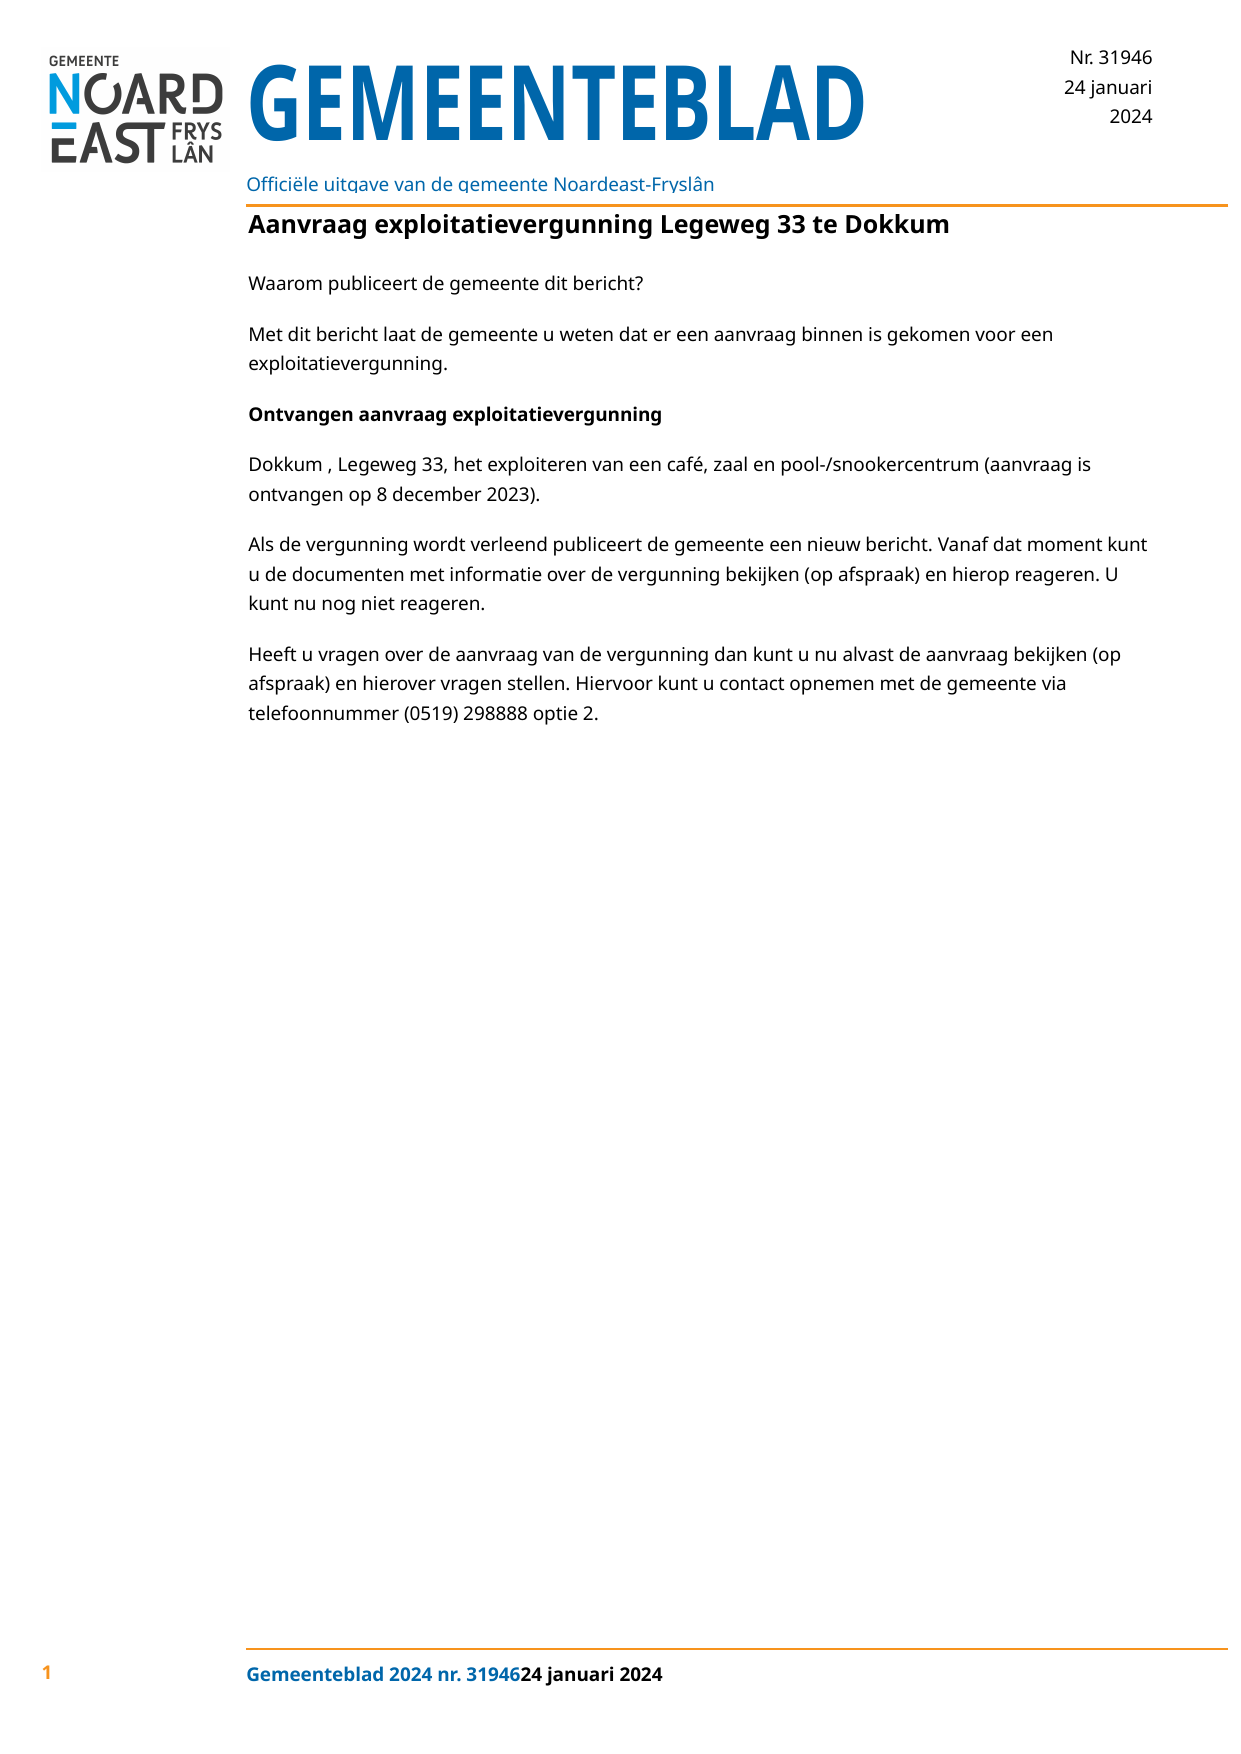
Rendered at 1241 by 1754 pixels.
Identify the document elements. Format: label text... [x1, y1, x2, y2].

text Met dit bericht laat de gemeente u weten dat er een aanvraag binnen is gekomen voor een exploitatievergunning. [248, 321, 1152, 376]
picture [41, 47, 231, 172]
text Heeft u vragen over de aanvraag van de vergunning dan kunt u nu alvast de aanvraag bekijken (op afspraak) en hierover vragen stellen. Hiervoor kunt u contact opnemen met de gemeente via telefoonnummer (0519) 298888 optie 2. [248, 641, 1152, 726]
text Aanvraag exploitatievergunning Legeweg 33 te Dokkum [248, 207, 1152, 241]
text Dokkum , Legeweg 33, het exploiteren van een café, zaal en pool-/snookercentrum (aanvraag is ontvangen op 8 december 2023). [248, 451, 1152, 506]
text Ontvangen aanvraag exploitatievergunning [248, 401, 1152, 426]
text Waarom publiceert de gemeente dit bericht? [248, 270, 1152, 296]
text Als de vergunning wordt verleend publiceert de gemeente een nieuw bericht. Vanaf dat moment kunt u de documenten met informatie over de vergunning bekijken (op afspraak) en hierop reageren. U kunt nu nog niet reageren. [248, 531, 1152, 616]
